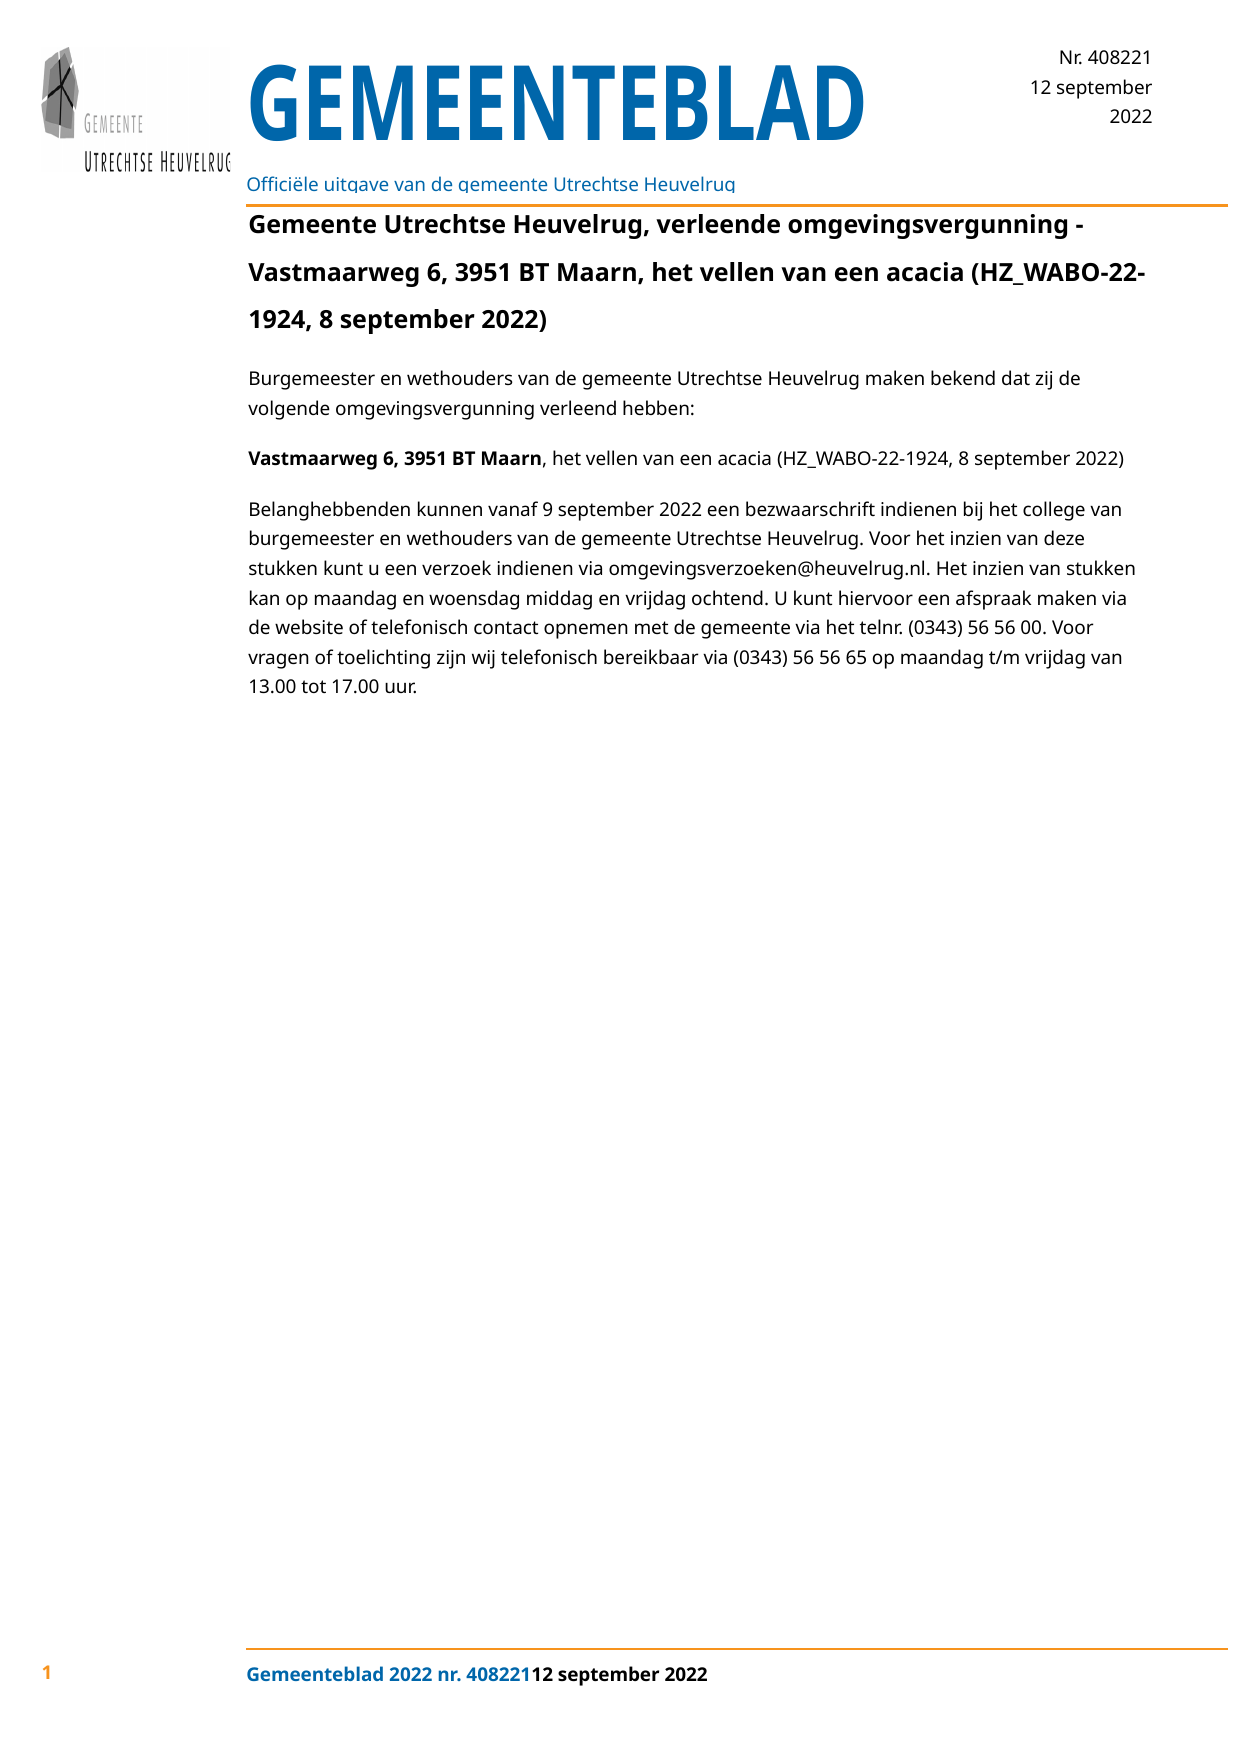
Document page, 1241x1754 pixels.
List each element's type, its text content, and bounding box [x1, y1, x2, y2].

picture [41, 47, 231, 172]
text Vastmaarweg 6, 3951 BT Maarn, het vellen van een acacia (HZ_WABO-22-1924, 8 september 2022) [248, 446, 1152, 471]
text Gemeente Utrechtse Heuvelrug, verleende omgevingsvergunning - Vastmaarweg 6, 3951 BT Maarn, het vellen van een acacia (HZ_WABO-22-1924, 8 september 2022) [248, 207, 1152, 336]
text Belanghebbenden kunnen vanaf 9 september 2022 een bezwaarschrift indienen bij het college van burgemeester en wethouders van de gemeente Utrechtse Heuvelrug. Voor het inzien van deze stukken kunt u een verzoek indienen via omgevingsverzoeken@heuvelrug.nl. Het inzien van stukken kan op maandag en woensdag middag en vrijdag ochtend. U kunt hiervoor een afspraak maken via de website of telefonisch contact opnemen met de gemeente via het telnr. (0343) 56 56 00. Voor vragen of toelichting zijn wij telefonisch bereikbaar via (0343) 56 56 65 op maandag t/m vrijdag van 13.00 tot 17.00 uur. [248, 496, 1152, 699]
text Burgemeester en wethouders van de gemeente Utrechtse Heuvelrug maken bekend dat zij de volgende omgevingsvergunning verleend hebben: [248, 366, 1152, 421]
